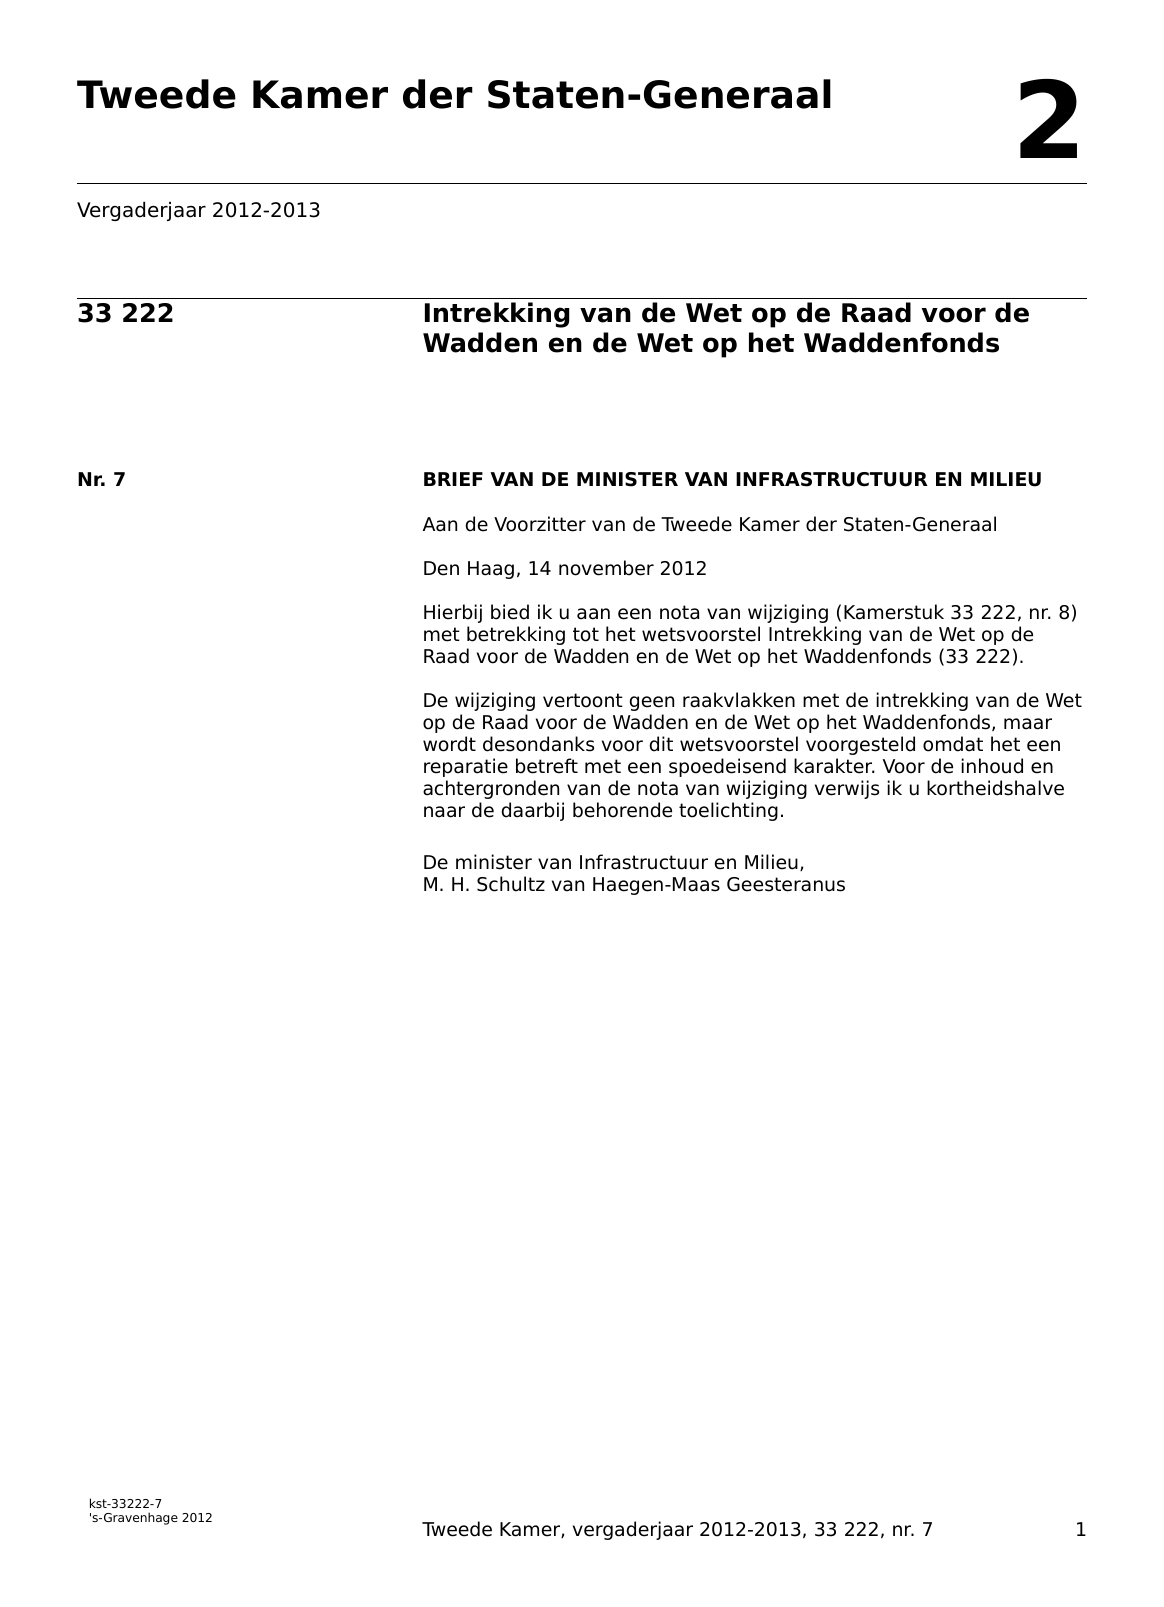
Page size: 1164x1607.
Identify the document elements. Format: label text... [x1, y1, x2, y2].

text Aan de Voorzitter van de Tweede Kamer der Staten-Generaal [422, 513, 1087, 536]
text Den Haag, 14 november 2012 [422, 558, 1087, 580]
table_header Tweede Kamer der Staten-Generaal [77, 59, 886, 183]
subtitle 33 222 Intrekking van de Wet op de Raad voor de Wadden en de Wet op het Waddenfonds [77, 299, 1087, 358]
table_cell Vergaderjaar 2012-2013 [77, 184, 1087, 298]
subtitle Nr. 7 BRIEF VAN DE MINISTER VAN INFRASTRUCTUUR EN MILIEU [77, 469, 1087, 491]
table_header 2 [886, 59, 1087, 183]
text 's-Gravenhage 2012 [88, 1511, 323, 1525]
text De minister van Infrastructuur en Milieu, M. H. Schultz van Haegen-Maas Geesteranus [422, 852, 1087, 896]
text Hierbij bied ik u aan een nota van wijziging (Kamerstuk 33 222, nr. 8) met betrekking tot het wetsvoorstel Intrekking van de Wet op de Raad voor de Wadden en de Wet op het Waddenfonds (33 222). [422, 602, 1087, 668]
text kst-33222-7 [88, 1497, 323, 1511]
text De wijziging vertoont geen raakvlakken met de intrekking van de Wet op de Raad voor de Wadden en de Wet op het Waddenfonds, maar wordt desondanks voor dit wetsvoorstel voorgesteld omdat het een reparatie betreft met een spoedeisend karakter. Voor de inhoud en achtergronden van de nota van wijziging verwijs ik u kortheidshalve naar de daarbij behorende toelichting. [422, 690, 1087, 822]
